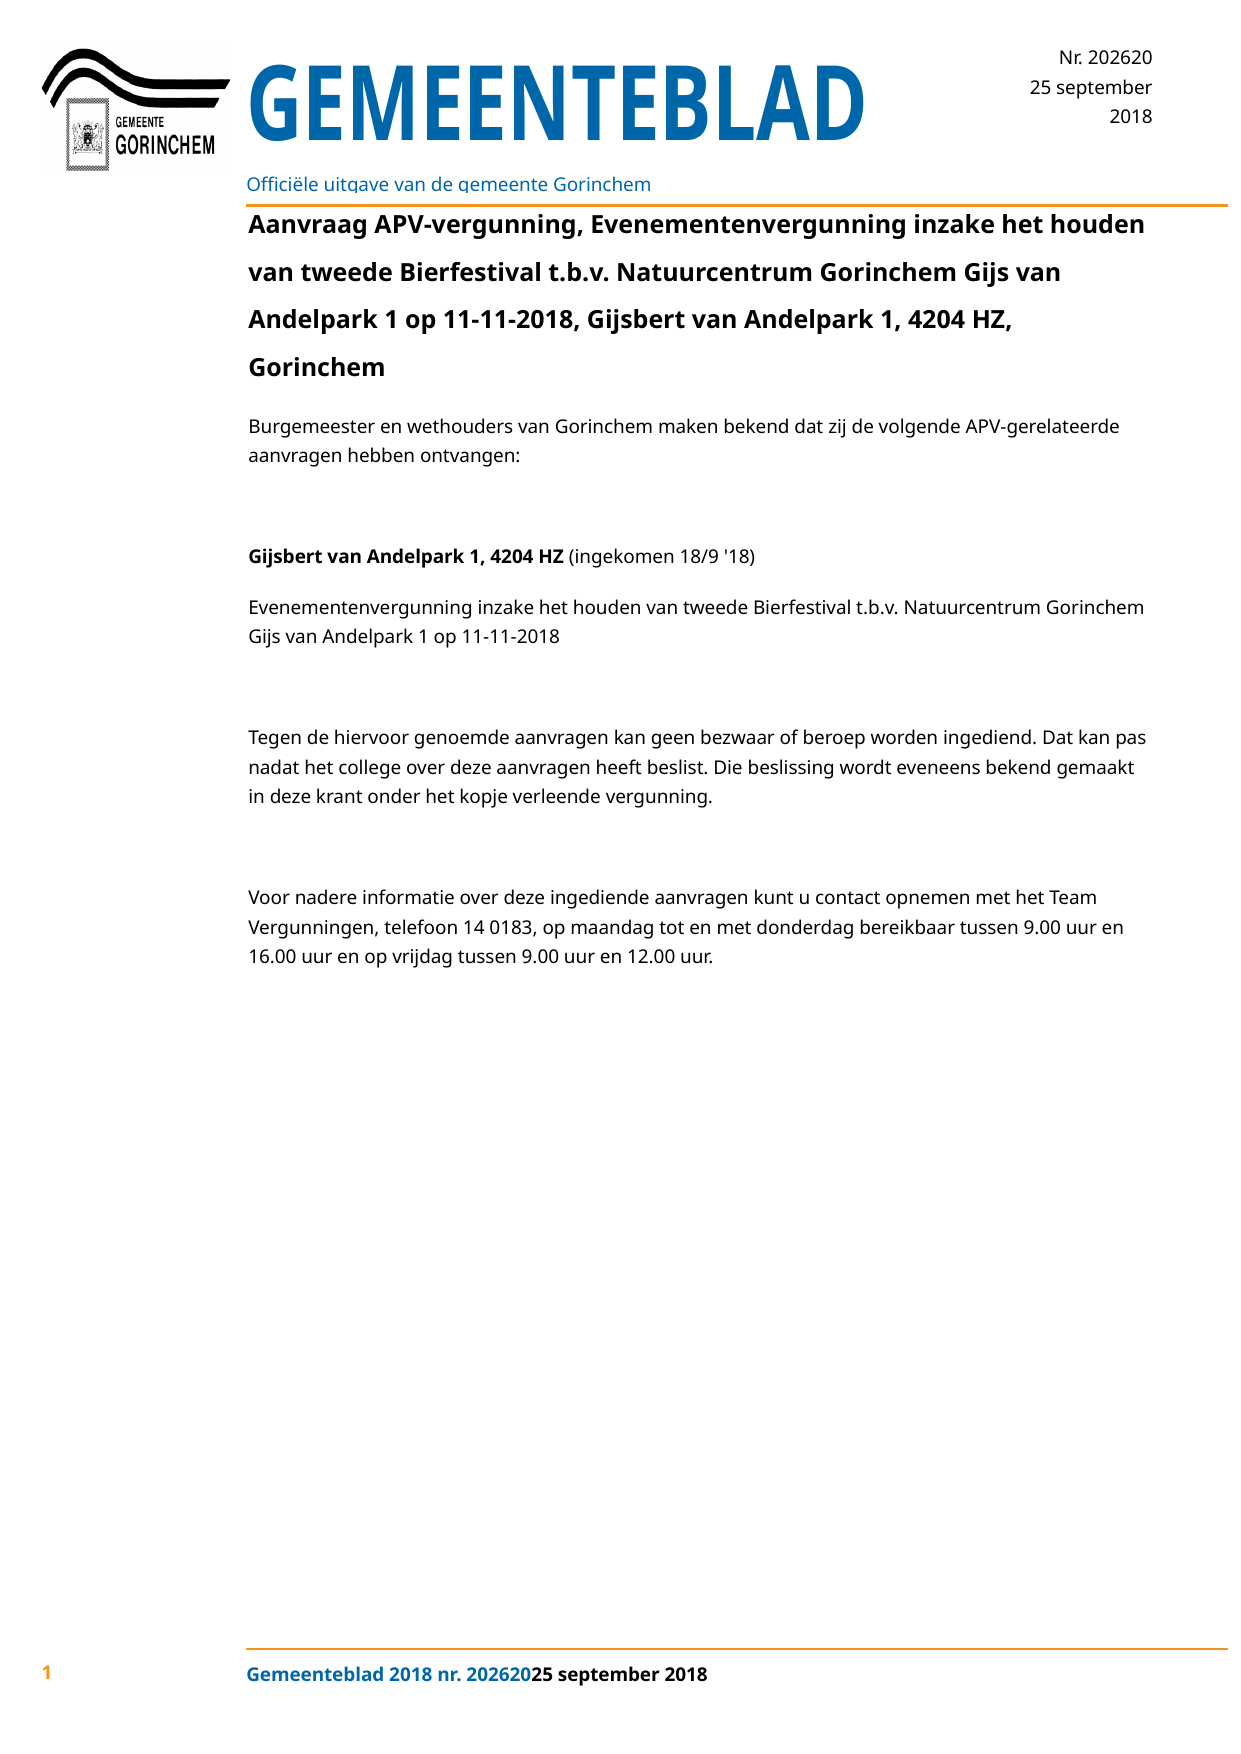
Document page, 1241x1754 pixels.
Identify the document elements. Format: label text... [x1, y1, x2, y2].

text Evenementenvergunning inzake het houden van tweede Bierfestival t.b.v. Natuurcentrum Gorinchem Gijs van Andelpark 1 op 11-11-2018 [248, 594, 1152, 649]
text Burgemeester en wethouders van Gorinchem maken bekend dat zij de volgende APV-gerelateerde aanvragen hebben ontvangen: [248, 413, 1152, 468]
picture [41, 47, 231, 172]
text Gijsbert van Andelpark 1, 4204 HZ (ingekomen 18/9 '18) [248, 543, 1152, 569]
text Voor nadere informatie over deze ingediende aanvragen kunt u contact opnemen met het Team Vergunningen, telefoon 14 0183, op maandag tot en met donderdag bereikbaar tussen 9.00 uur en 16.00 uur en op vrijdag tussen 9.00 uur en 12.00 uur. [248, 884, 1152, 969]
text Tegen de hiervoor genoemde aanvragen kan geen bezwaar of beroep worden ingediend. Dat kan pas nadat het college over deze aanvragen heeft beslist. Die beslissing wordt eveneens bekend gemaakt in deze krant onder het kopje verleende vergunning. [248, 724, 1152, 809]
text Aanvraag APV-vergunning, Evenementenvergunning inzake het houden van tweede Bierfestival t.b.v. Natuurcentrum Gorinchem Gijs van Andelpark 1 op 11-11-2018, Gijsbert van Andelpark 1, 4204 HZ, Gorinchem [248, 207, 1152, 384]
